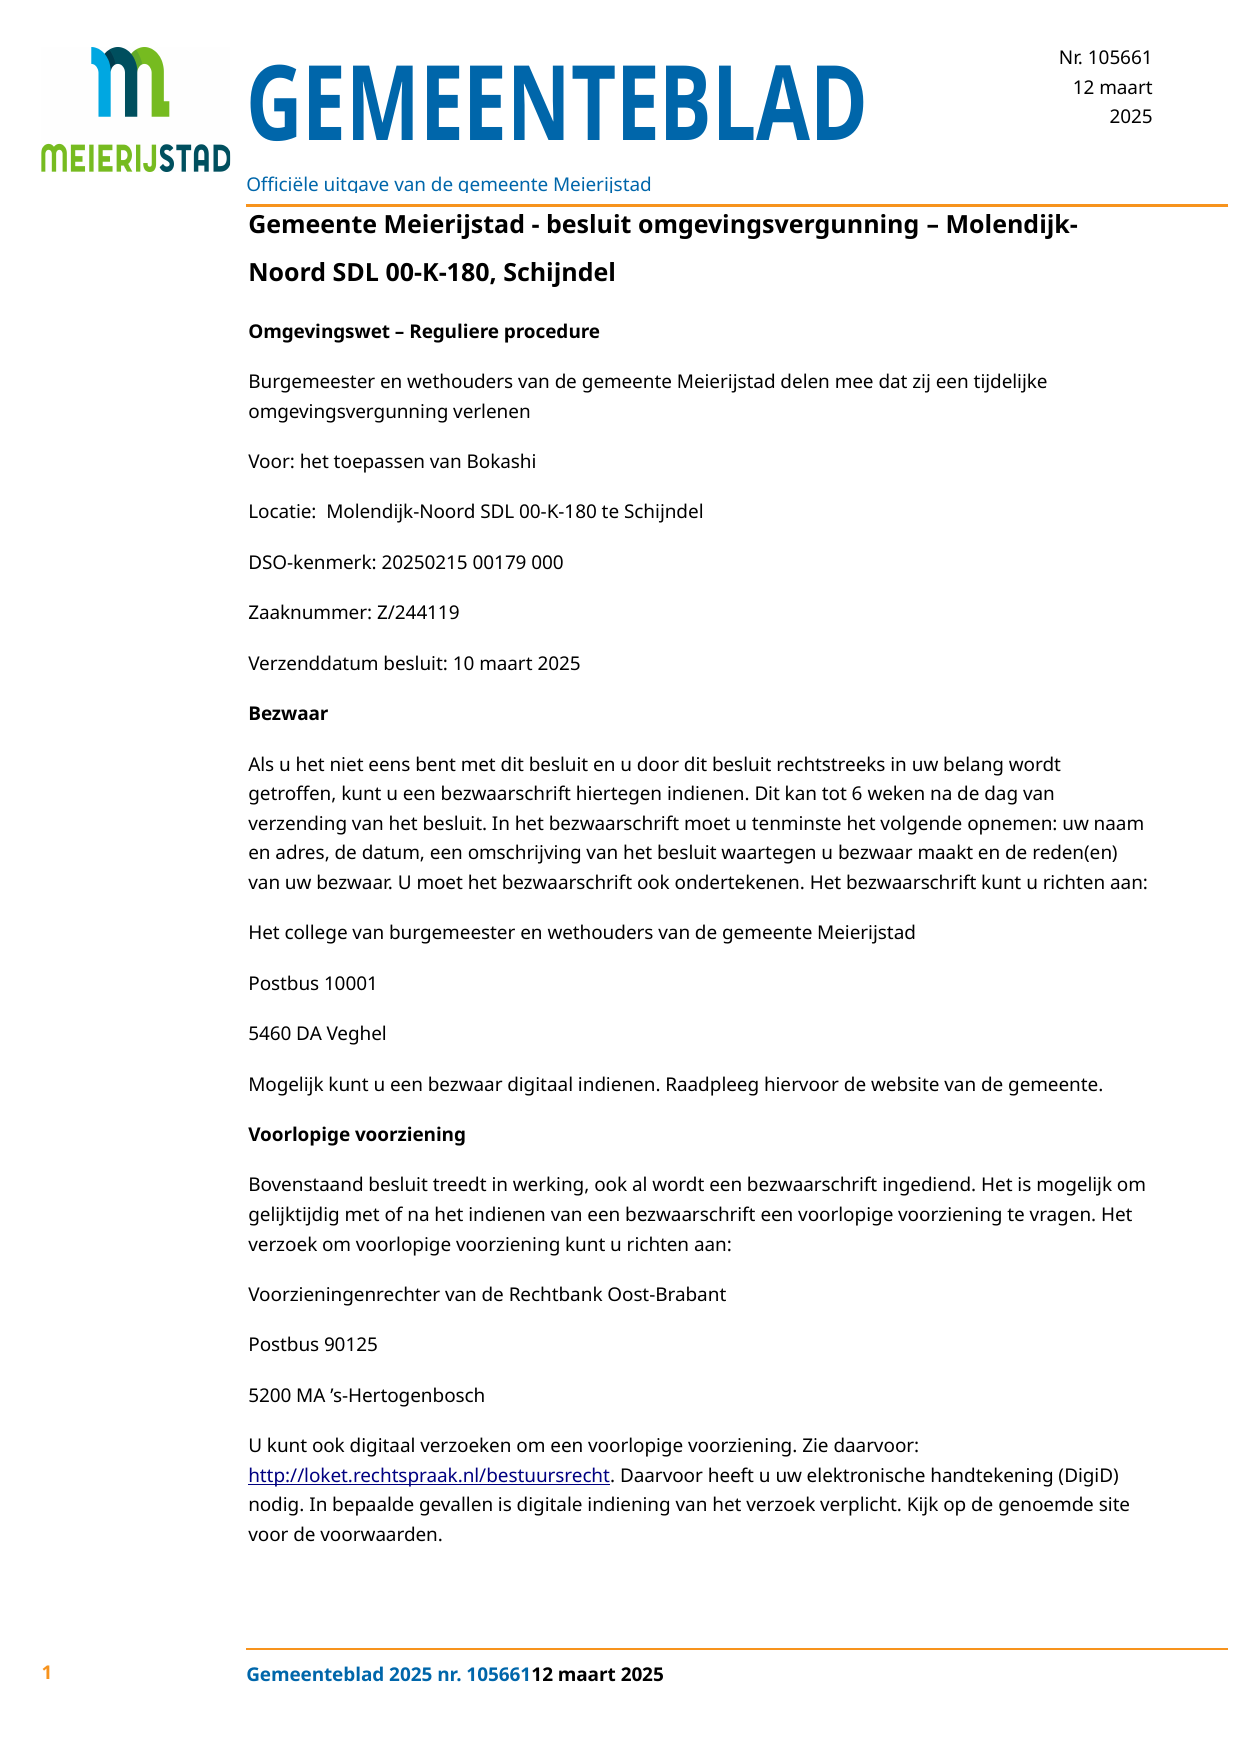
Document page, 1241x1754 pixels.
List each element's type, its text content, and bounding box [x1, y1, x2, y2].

text Zaaknummer: Z/244119 [248, 599, 1152, 625]
text 5200 MA ’s-Hertogenbosch [248, 1382, 1152, 1408]
text Bezwaar [248, 700, 1152, 726]
text Mogelijk kunt u een bezwaar digitaal indienen. Raadpleeg hiervoor de website van de gemeente. [248, 1071, 1152, 1097]
text Postbus 90125 [248, 1332, 1152, 1357]
text Gemeente Meierijstad - besluit omgevingsvergunning – Molendijk-Noord SDL 00-K-180, Schijndel [248, 207, 1152, 288]
text U kunt ook digitaal verzoeken om een voorlopige voorziening. Zie daarvoor: http://loket.rechtspraak.nl/bestuursrecht. Daarvoor heeft u uw elektronische handtekening (DigiD) nodig. In bepaalde gevallen is digitale indiening van het verzoek verplicht. Kijk op de genoemde site voor de voorwaarden. [248, 1432, 1152, 1547]
picture [41, 47, 231, 172]
text Voorlopige voorziening [248, 1121, 1152, 1147]
text Als u het niet eens bent met dit besluit en u door dit besluit rechtstreeks in uw belang wordt getroffen, kunt u een bezwaarschrift hiertegen indienen. Dit kan tot 6 weken na de dag van verzending van het besluit. In het bezwaarschrift moet u tenminste het volgende opnemen: uw naam en adres, de datum, een omschrijving van het besluit waartegen u bezwaar maakt en de reden(en) van uw bezwaar. U moet het bezwaarschrift ook ondertekenen. Het bezwaarschrift kunt u richten aan: [248, 751, 1152, 895]
text Omgevingswet – Reguliere procedure [248, 318, 1152, 344]
text Voor: het toepassen van Bokashi [248, 448, 1152, 474]
text Voorzieningenrechter van de Rechtbank Oost-Brabant [248, 1281, 1152, 1307]
text Postbus 10001 [248, 970, 1152, 996]
text Burgemeester en wethouders van de gemeente Meierijstad delen mee dat zij een tijdelijke omgevingsvergunning verlenen [248, 368, 1152, 424]
text DSO-kenmerk: 20250215 00179 000 [248, 549, 1152, 575]
text Locatie: Molendijk-Noord SDL 00-K-180 te Schijndel [248, 499, 1152, 524]
text Het college van burgemeester en wethouders van de gemeente Meierijstad [248, 919, 1152, 945]
text Verzenddatum besluit: 10 maart 2025 [248, 650, 1152, 676]
text Bovenstaand besluit treedt in werking, ook al wordt een bezwaarschrift ingediend. Het is mogelijk om gelijktijdig met of na het indienen van een bezwaarschrift een voorlopige voorziening te vragen. Het verzoek om voorlopige voorziening kunt u richten aan: [248, 1172, 1152, 1257]
text 5460 DA Veghel [248, 1020, 1152, 1046]
